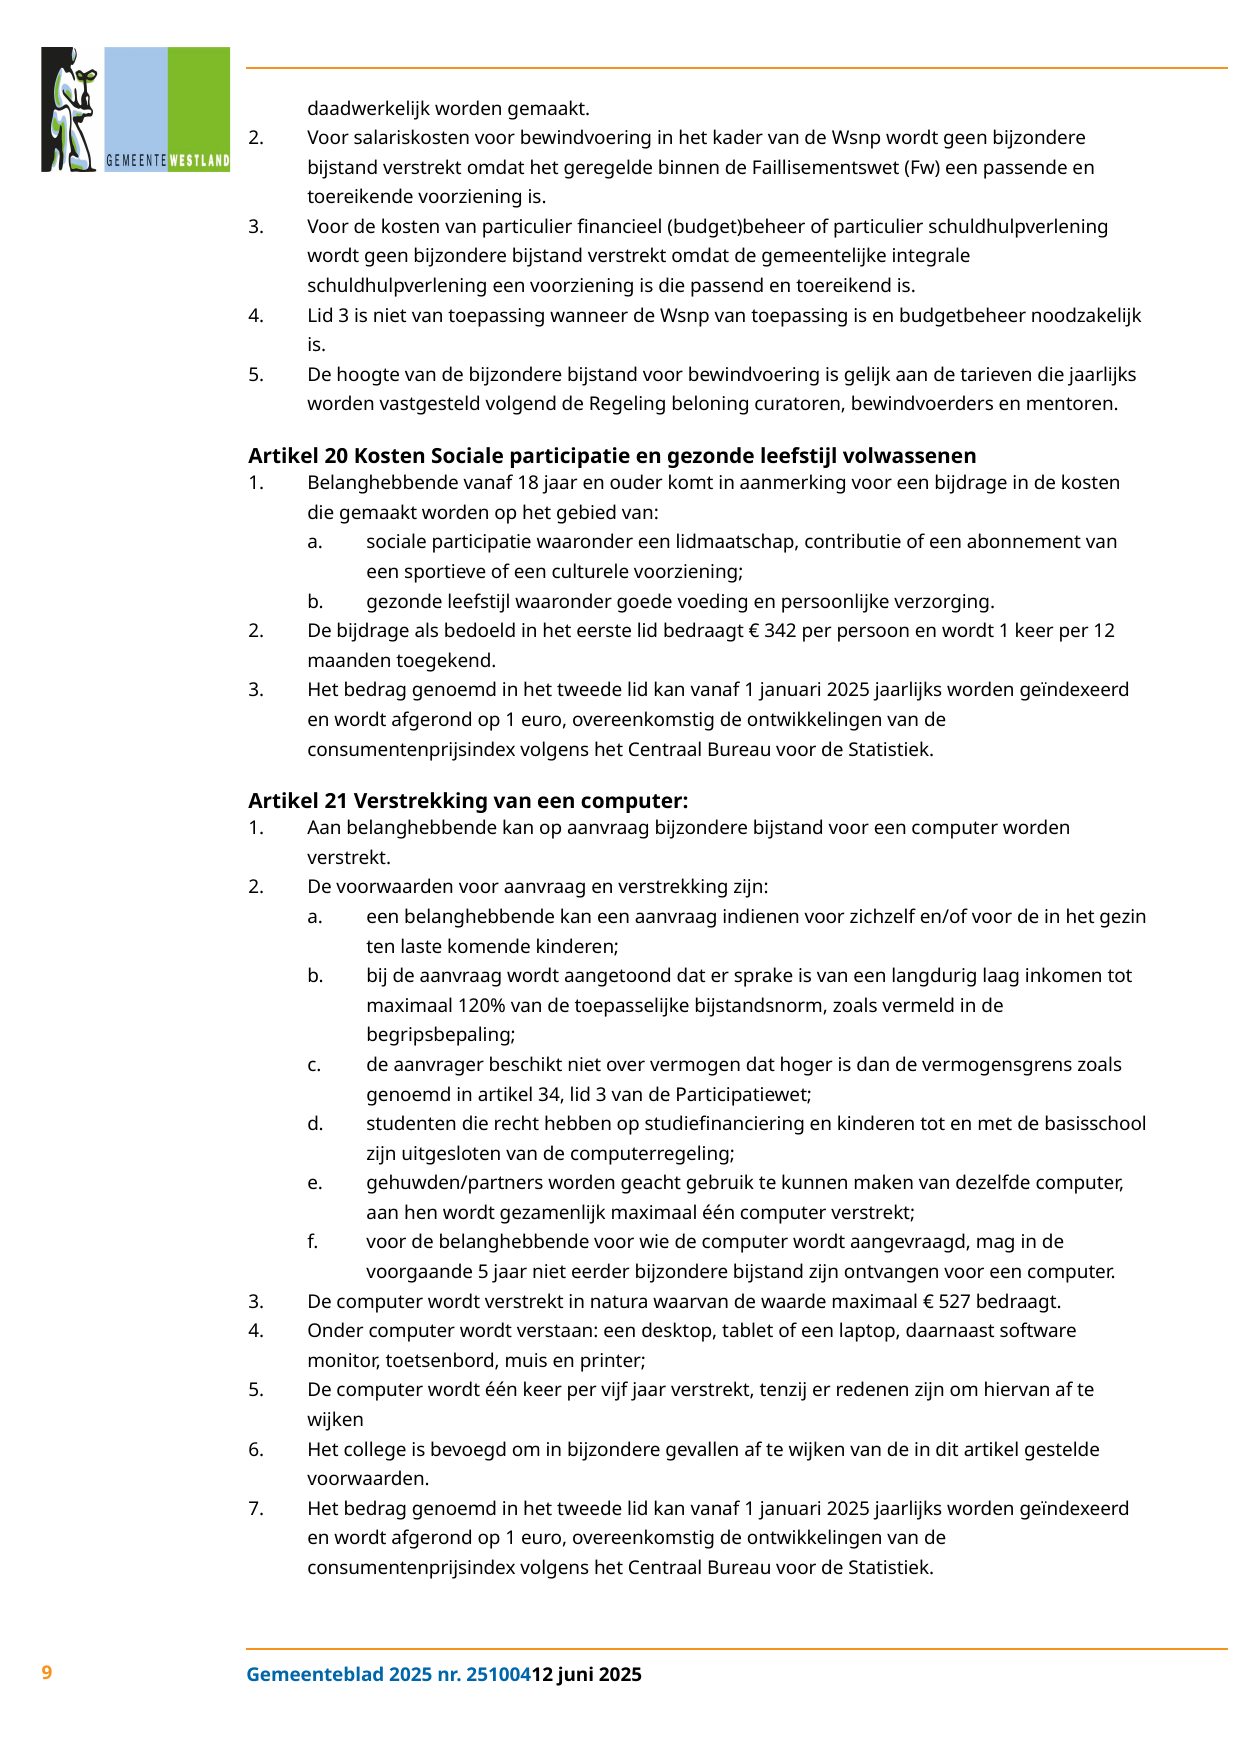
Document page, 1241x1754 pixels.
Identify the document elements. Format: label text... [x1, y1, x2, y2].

text Artikel 21 Verstrekking van een computer: [248, 786, 1152, 814]
list Onder computer wordt verstaan: een desktop, tablet of een laptop, daarnaast software monitor, toetsenbord, muis en printer; [248, 1317, 1152, 1373]
list gehuwden/partners worden geacht gebruik te kunnen maken van dezelfde computer, aan hen wordt gezamenlijk maximaal één computer verstrekt; [307, 1169, 1152, 1225]
list De bijdrage als bedoeld in het eerste lid bedraagt € 342 per persoon en wordt 1 keer per 12 maanden toegekend. [248, 617, 1152, 673]
list De computer wordt verstrekt in natura waarvan de waarde maximaal € 527 bedraagt. [248, 1288, 1152, 1314]
list Aan belanghebbende kan op aanvraag bijzondere bijstand voor een computer worden verstrekt. [248, 814, 1152, 870]
picture [41, 47, 231, 172]
list Voor salariskosten voor bewindvoering in het kader van de Wsnp wordt geen bijzondere bijstand verstrekt omdat het geregelde binnen de Faillisementswet (Fw) een passende en toereikende voorziening is. [248, 124, 1152, 209]
list een belanghebbende kan een aanvraag indienen voor zichzelf en/of voor de in het gezin ten laste komende kinderen; [307, 903, 1152, 959]
list de aanvrager beschikt niet over vermogen dat hoger is dan de vermogensgrens zoals genoemd in artikel 34, lid 3 van de Participatiewet; [307, 1051, 1152, 1107]
list bij de aanvraag wordt aangetoond dat er sprake is van een langdurig laag inkomen tot maximaal 120% van de toepasselijke bijstandsnorm, zoals vermeld in de begripsbepaling; [307, 962, 1152, 1047]
list gezonde leefstijl waaronder goede voeding en persoonlijke verzorging. [307, 588, 1152, 613]
list voor de belanghebbende voor wie de computer wordt aangevraagd, mag in de voorgaande 5 jaar niet eerder bijzondere bijstand zijn ontvangen voor een computer. [307, 1229, 1152, 1284]
list De voorwaarden voor aanvraag en verstrekking zijn: [248, 874, 1152, 899]
list Belanghebbende vanaf 18 jaar en ouder komt in aanmerking voor een bijdrage in de kosten die gemaakt worden op het gebied van: [248, 469, 1152, 525]
list De computer wordt één keer per vijf jaar verstrekt, tenzij er redenen zijn om hiervan af te wijken [248, 1377, 1152, 1432]
list Het bedrag genoemd in het tweede lid kan vanaf 1 januari 2025 jaarlijks worden geïndexeerd en wordt afgerond op 1 euro, overeenkomstig de ontwikkelingen van de consumentenprijsindex volgens het Centraal Bureau voor de Statistiek. [248, 677, 1152, 761]
list De hoogte van de bijzondere bijstand voor bewindvoering is gelijk aan de tarieven die jaarlijks worden vastgesteld volgend de Regeling beloning curatoren, bewindvoerders en mentoren. [248, 361, 1152, 416]
list Voor de kosten van particulier financieel (budget)beheer of particulier schuldhulpverlening wordt geen bijzondere bijstand verstrekt omdat de gemeentelijke integrale schuldhulpverlening een voorziening is die passend en toereikend is. [248, 213, 1152, 298]
list studenten die recht hebben op studiefinanciering en kinderen tot en met de basisschool zijn uitgesloten van de computerregeling; [307, 1110, 1152, 1166]
list Het college is bevoegd om in bijzondere gevallen af te wijken van de in dit artikel gestelde voorwaarden. [248, 1436, 1152, 1491]
list Het bedrag genoemd in het tweede lid kan vanaf 1 januari 2025 jaarlijks worden geïndexeerd en wordt afgerond op 1 euro, overeenkomstig de ontwikkelingen van de consumentenprijsindex volgens het Centraal Bureau voor de Statistiek. [248, 1495, 1152, 1580]
text Artikel 20 Kosten Sociale participatie en gezonde leefstijl volwassenen [248, 441, 1152, 469]
list daadwerkelijk worden gemaakt. [248, 95, 1152, 121]
list sociale participatie waaronder een lidmaatschap, contributie of een abonnement van een sportieve of een culturele voorziening; [307, 529, 1152, 584]
list Lid 3 is niet van toepassing wanneer de Wsnp van toepassing is en budgetbeheer noodzakelijk is. [248, 302, 1152, 357]
